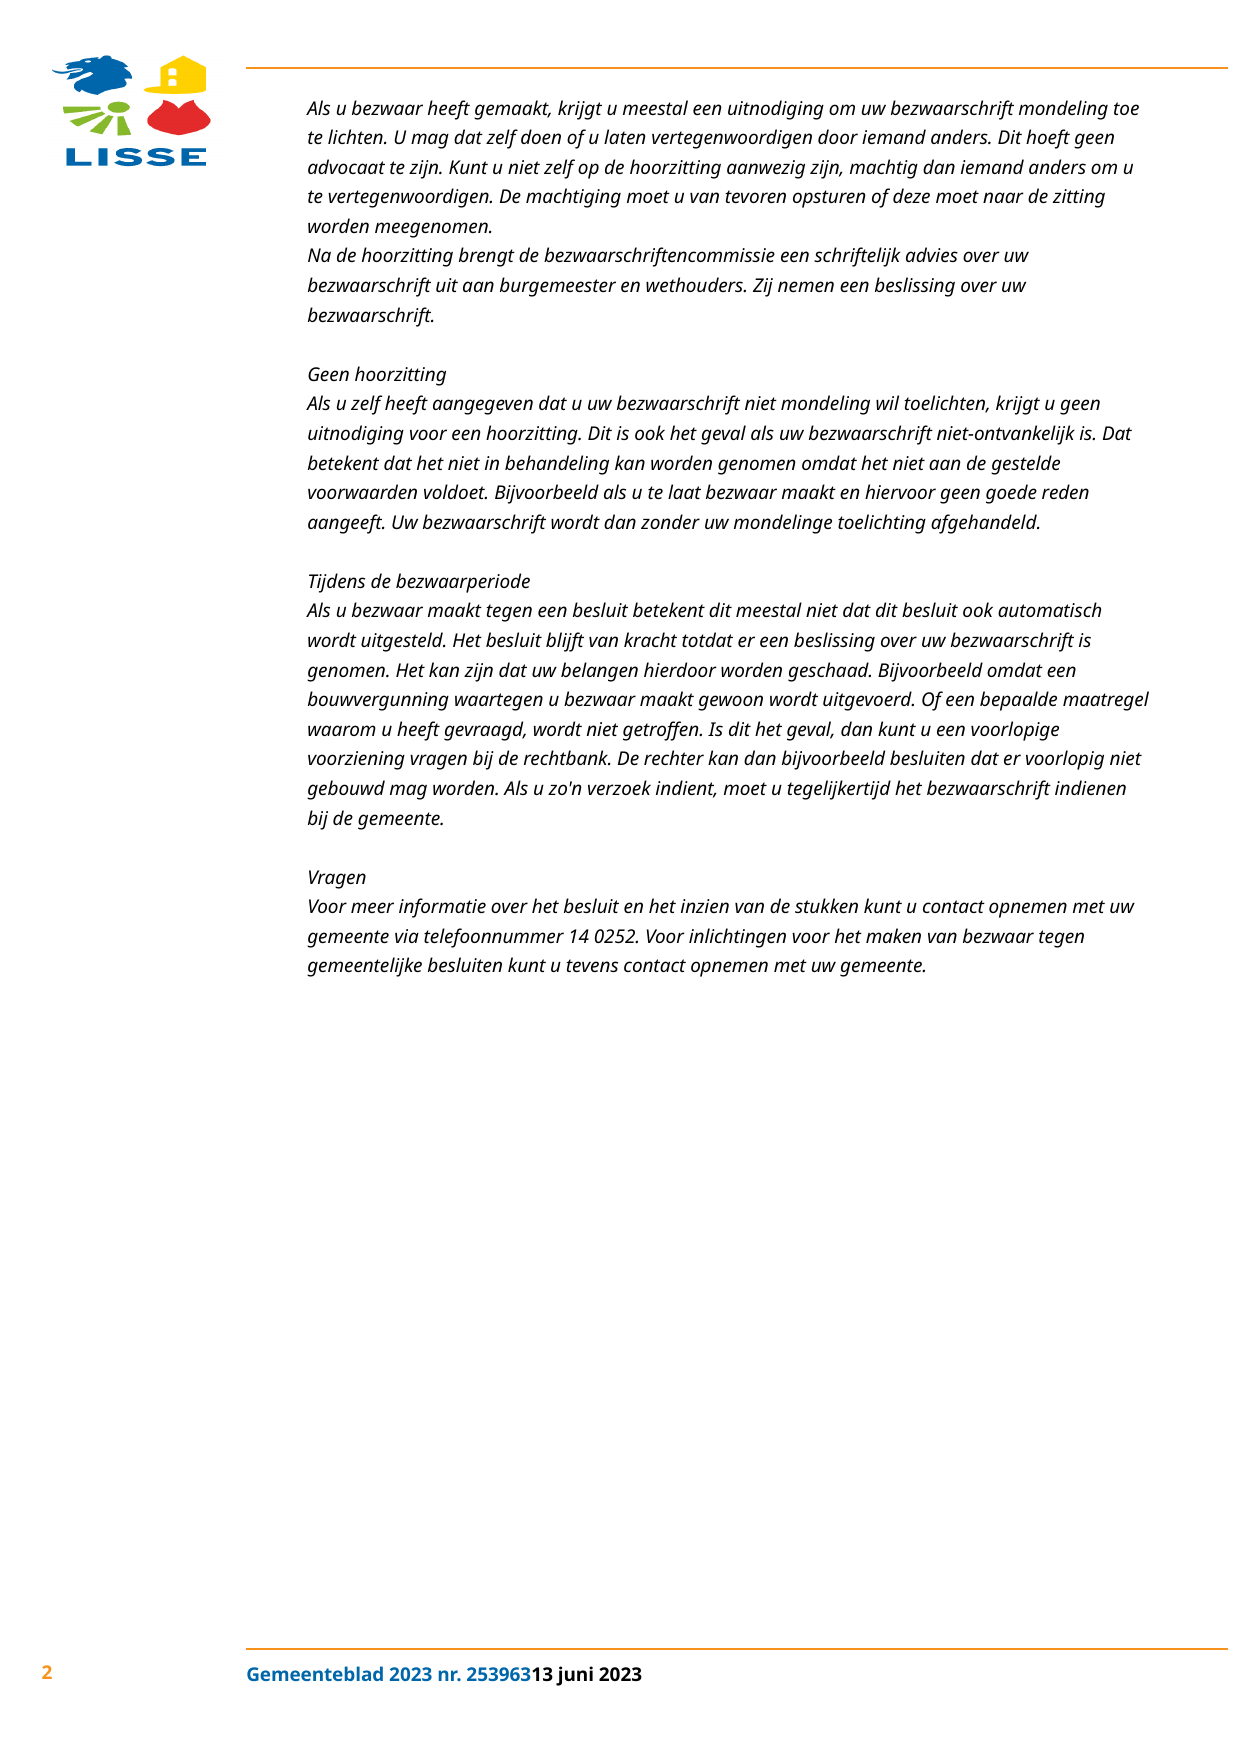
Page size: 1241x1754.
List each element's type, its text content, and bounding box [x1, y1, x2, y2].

list Voor meer informatie over het besluit en het inzien van de stukken kunt u contact opnemen met uw gemeente via telefoonnummer 14 0252. Voor inlichtingen voor het maken van bezwaar tegen gemeentelijke besluiten kunt u tevens contact opnemen met uw gemeente. [248, 893, 1152, 978]
picture [41, 47, 231, 172]
list Tijdens de bezwaarperiode [248, 568, 1152, 594]
list Als u zelf heeft aangegeven dat u uw bezwaarschrift niet mondeling wil toelichten, krijgt u geen uitnodiging voor een hoorzitting. Dit is ook het geval als uw bezwaarschrift niet-ontvankelijk is. Dat betekent dat het niet in behandeling kan worden genomen omdat het niet aan de gestelde voorwaarden voldoet. Bijvoorbeeld als u te laat bezwaar maakt en hiervoor geen goede reden aangeeft. Uw bezwaarschrift wordt dan zonder uw mondelinge toelichting afgehandeld. [248, 391, 1152, 535]
list Als u bezwaar heeft gemaakt, krijgt u meestal een uitnodiging om uw bezwaarschrift mondeling toe te lichten. U mag dat zelf doen of u laten vertegenwoordigen door iemand anders. Dit hoeft geen advocaat te zijn. Kunt u niet zelf op de hoorzitting aanwezig zijn, machtig dan iemand anders om u te vertegenwoordigen. De machtiging moet u van tevoren opsturen of deze moet naar de zitting worden meegenomen. [248, 95, 1152, 239]
list Na de hoorzitting brengt de bezwaarschriftencommissie een schriftelijk advies over uw bezwaarschrift uit aan burgemeester en wethouders. Zij nemen een beslissing over uw bezwaarschrift. [248, 243, 1152, 328]
list Als u bezwaar maakt tegen een besluit betekent dit meestal niet dat dit besluit ook automatisch wordt uitgesteld. Het besluit blijft van kracht totdat er een beslissing over uw bezwaarschrift is genomen. Het kan zijn dat uw belangen hierdoor worden geschaad. Bijvoorbeeld omdat een bouwvergunning waartegen u bezwaar maakt gewoon wordt uitgevoerd. Of een bepaalde maatregel waarom u heeft gevraagd, wordt niet getroffen. Is dit het geval, dan kunt u een voorlopige voorziening vragen bij de rechtbank. De rechter kan dan bijvoorbeeld besluiten dat er voorlopig niet gebouwd mag worden. Als u zo'n verzoek indient, moet u tegelijkertijd het bezwaarschrift indienen bij de gemeente. [248, 598, 1152, 831]
list Geen hoorzitting [248, 361, 1152, 387]
list Vragen [248, 864, 1152, 890]
